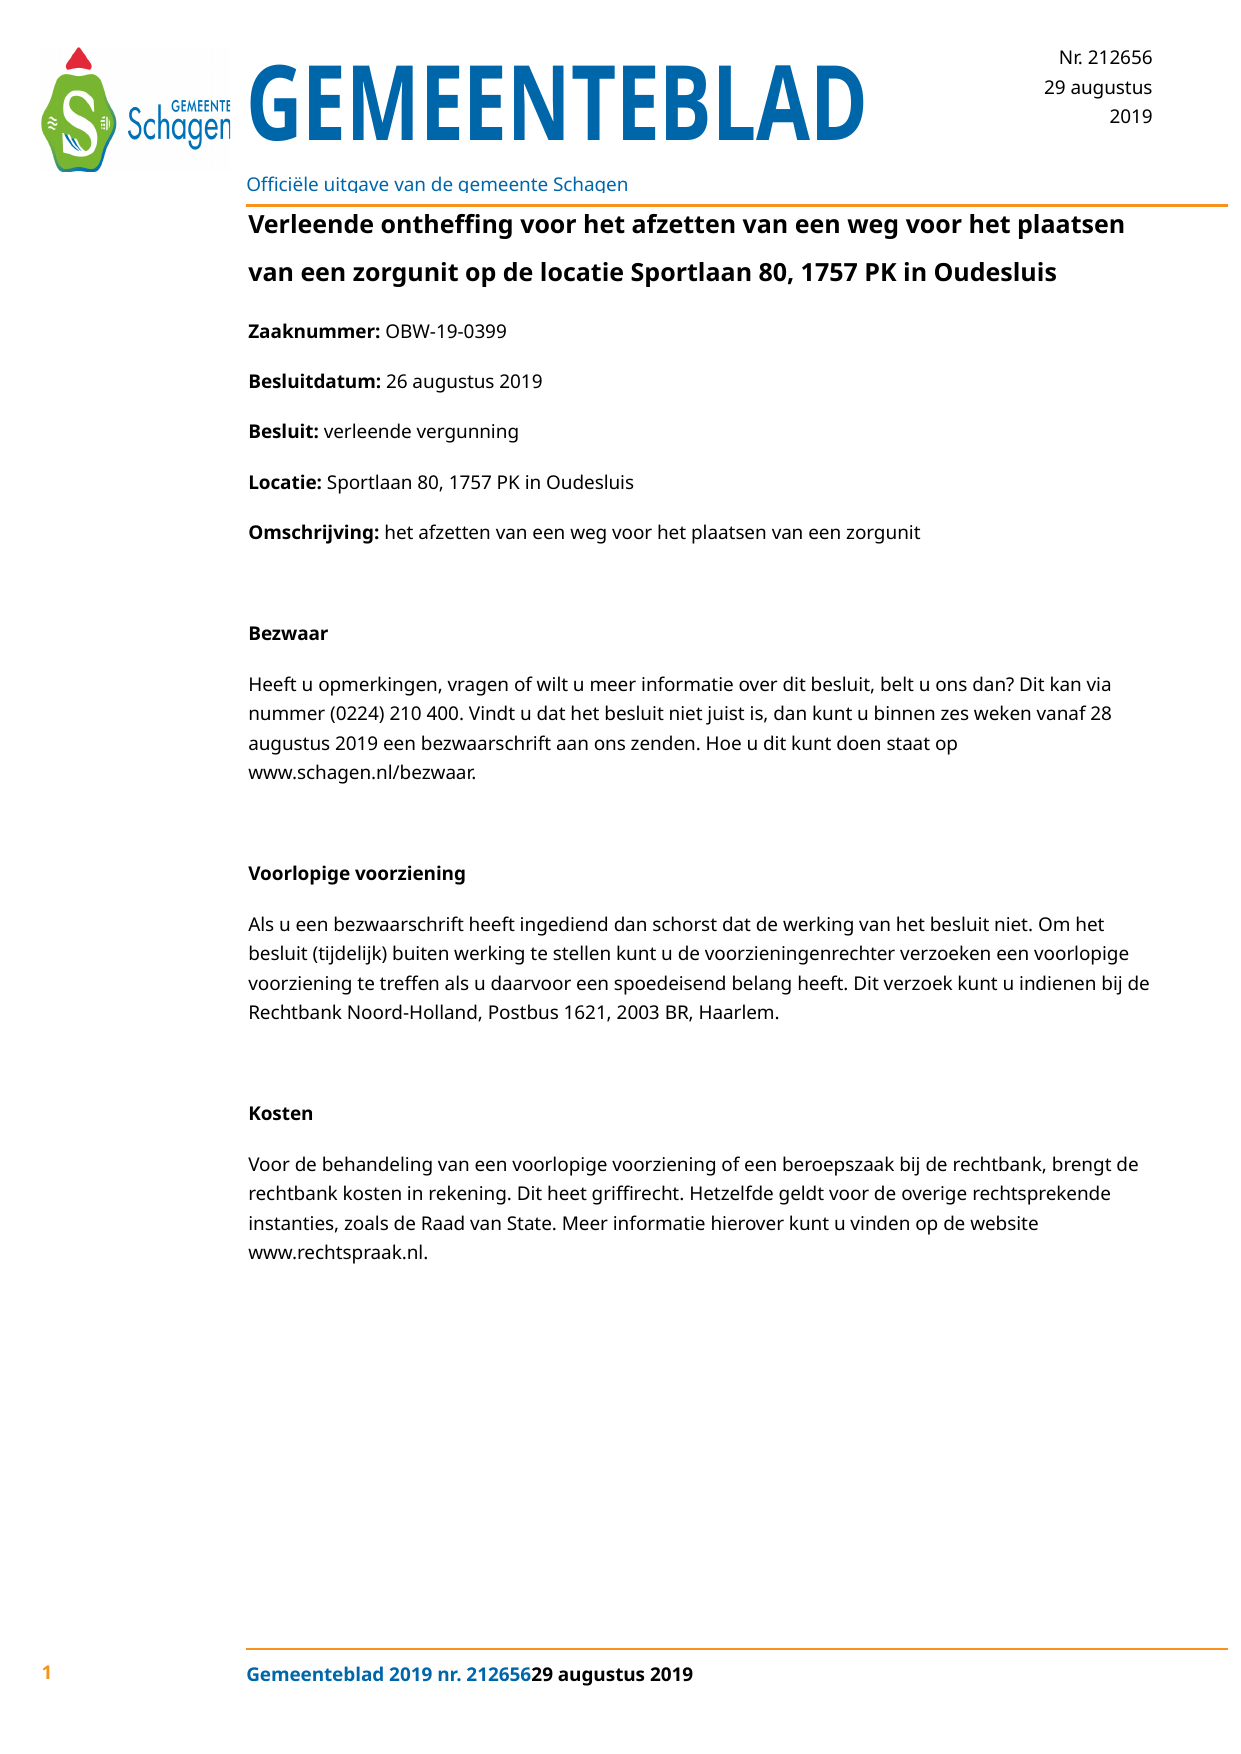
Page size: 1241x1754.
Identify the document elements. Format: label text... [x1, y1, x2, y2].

text Als u een bezwaarschrift heeft ingediend dan schorst dat de werking van het besluit niet. Om het besluit (tijdelijk) buiten werking te stellen kunt u de voorzieningenrechter verzoeken een voorlopige voorziening te treffen als u daarvoor een spoedeisend belang heeft. Dit verzoek kunt u indienen bij de Rechtbank Noord-Holland, Postbus 1621, 2003 BR, Haarlem. [248, 911, 1152, 1025]
text Zaaknummer: OBW-19-0399 [248, 318, 1152, 344]
picture [41, 47, 231, 172]
text Besluitdatum: 26 augustus 2019 [248, 368, 1152, 394]
text Heeft u opmerkingen, vragen of wilt u meer informatie over dit besluit, belt u ons dan? Dit kan via nummer (0224) 210 400. Vindt u dat het besluit niet juist is, dan kunt u binnen zes weken vanaf 28 augustus 2019 een bezwaarschrift aan ons zenden. Hoe u dit kunt doen staat op www.schagen.nl/bezwaar. [248, 671, 1152, 785]
text Voorlopige voorziening [248, 860, 1152, 886]
text Verleende ontheffing voor het afzetten van een weg voor het plaatsen van een zorgunit op de locatie Sportlaan 80, 1757 PK in Oudesluis [248, 207, 1152, 288]
text Kosten [248, 1100, 1152, 1126]
text Bezwaar [248, 620, 1152, 646]
text Locatie: Sportlaan 80, 1757 PK in Oudesluis [248, 469, 1152, 495]
text Besluit: verleende vergunning [248, 419, 1152, 444]
text Omschrijving: het afzetten van een weg voor het plaatsen van een zorgunit [248, 519, 1152, 545]
text Voor de behandeling van een voorlopige voorziening of een beroepszaak bij de rechtbank, brengt de rechtbank kosten in rekening. Dit heet griffirecht. Hetzelfde geldt voor de overige rechtsprekende instanties, zoals de Raad van State. Meer informatie hierover kunt u vinden op de website www.rechtspraak.nl. [248, 1151, 1152, 1265]
